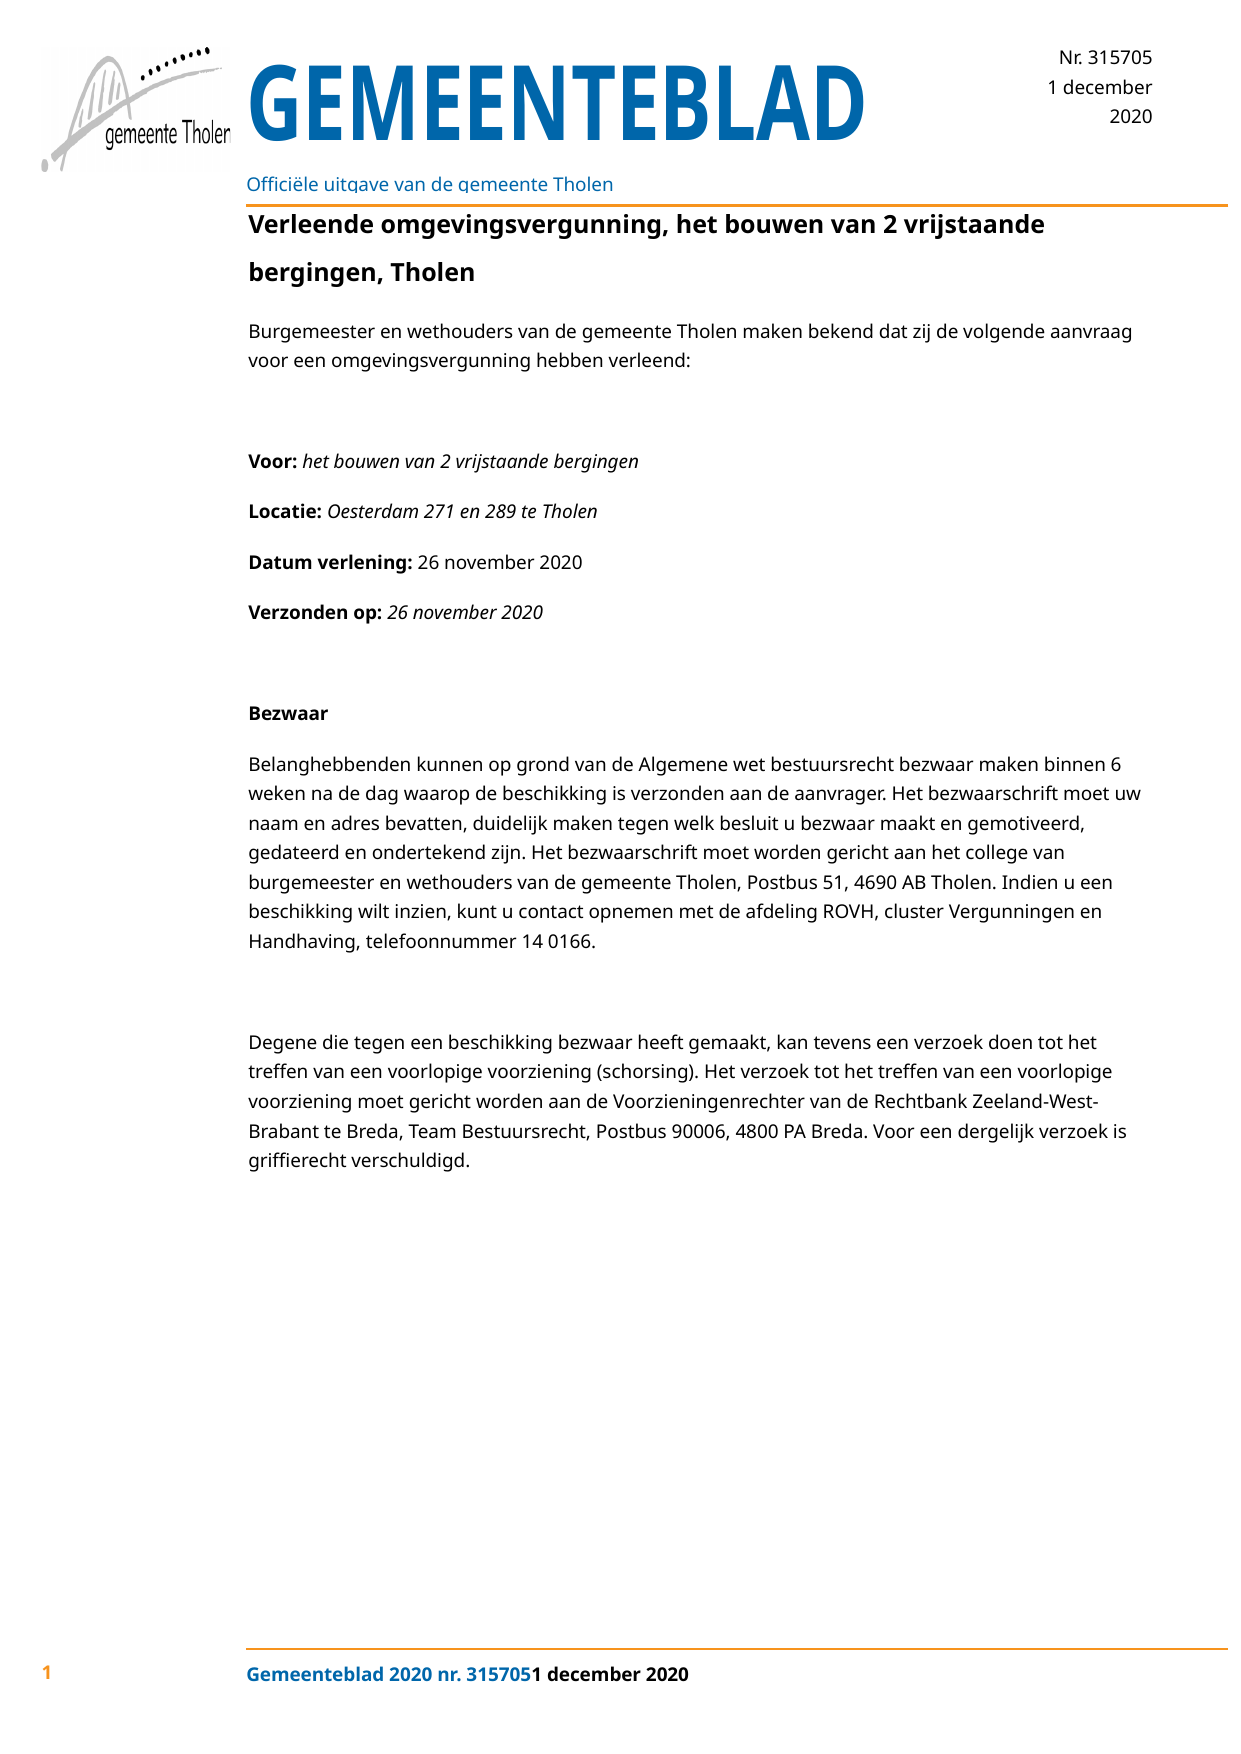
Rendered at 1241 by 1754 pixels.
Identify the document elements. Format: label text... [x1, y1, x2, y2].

text Bezwaar [248, 700, 1152, 726]
text Locatie: Oesterdam 271 en 289 te Tholen [248, 499, 1152, 524]
text Belanghebbenden kunnen op grond van de Algemene wet bestuursrecht bezwaar maken binnen 6 weken na de dag waarop de beschikking is verzonden aan de aanvrager. Het bezwaarschrift moet uw naam en adres bevatten, duidelijk maken tegen welk besluit u bezwaar maakt en gemotiveerd, gedateerd en ondertekend zijn. Het bezwaarschrift moet worden gericht aan het college van burgemeester en wethouders van de gemeente Tholen, Postbus 51, 4690 AB Tholen. Indien u een beschikking wilt inzien, kunt u contact opnemen met de afdeling ROVH, cluster Vergunningen en Handhaving, telefoonnummer 14 0166. [248, 751, 1152, 954]
text Burgemeester en wethouders van de gemeente Tholen maken bekend dat zij de volgende aanvraag voor een omgevingsvergunning hebben verleend: [248, 318, 1152, 373]
text Degene die tegen een beschikking bezwaar heeft gemaakt, kan tevens een verzoek doen tot het treffen van een voorlopige voorziening (schorsing). Het verzoek tot het treffen van een voorlopige voorziening moet gericht worden aan de Voorzieningenrechter van de Rechtbank Zeeland-West-Brabant te Breda, Team Bestuursrecht, Postbus 90006, 4800 PA Breda. Voor een dergelijk verzoek is griffierecht verschuldigd. [248, 1029, 1152, 1173]
text Datum verlening: 26 november 2020 [248, 549, 1152, 575]
text Verzonden op: 26 november 2020 [248, 599, 1152, 625]
picture [41, 47, 231, 172]
text Voor: het bouwen van 2 vrijstaande bergingen [248, 448, 1152, 474]
text Verleende omgevingsvergunning, het bouwen van 2 vrijstaande bergingen, Tholen [248, 207, 1152, 288]
